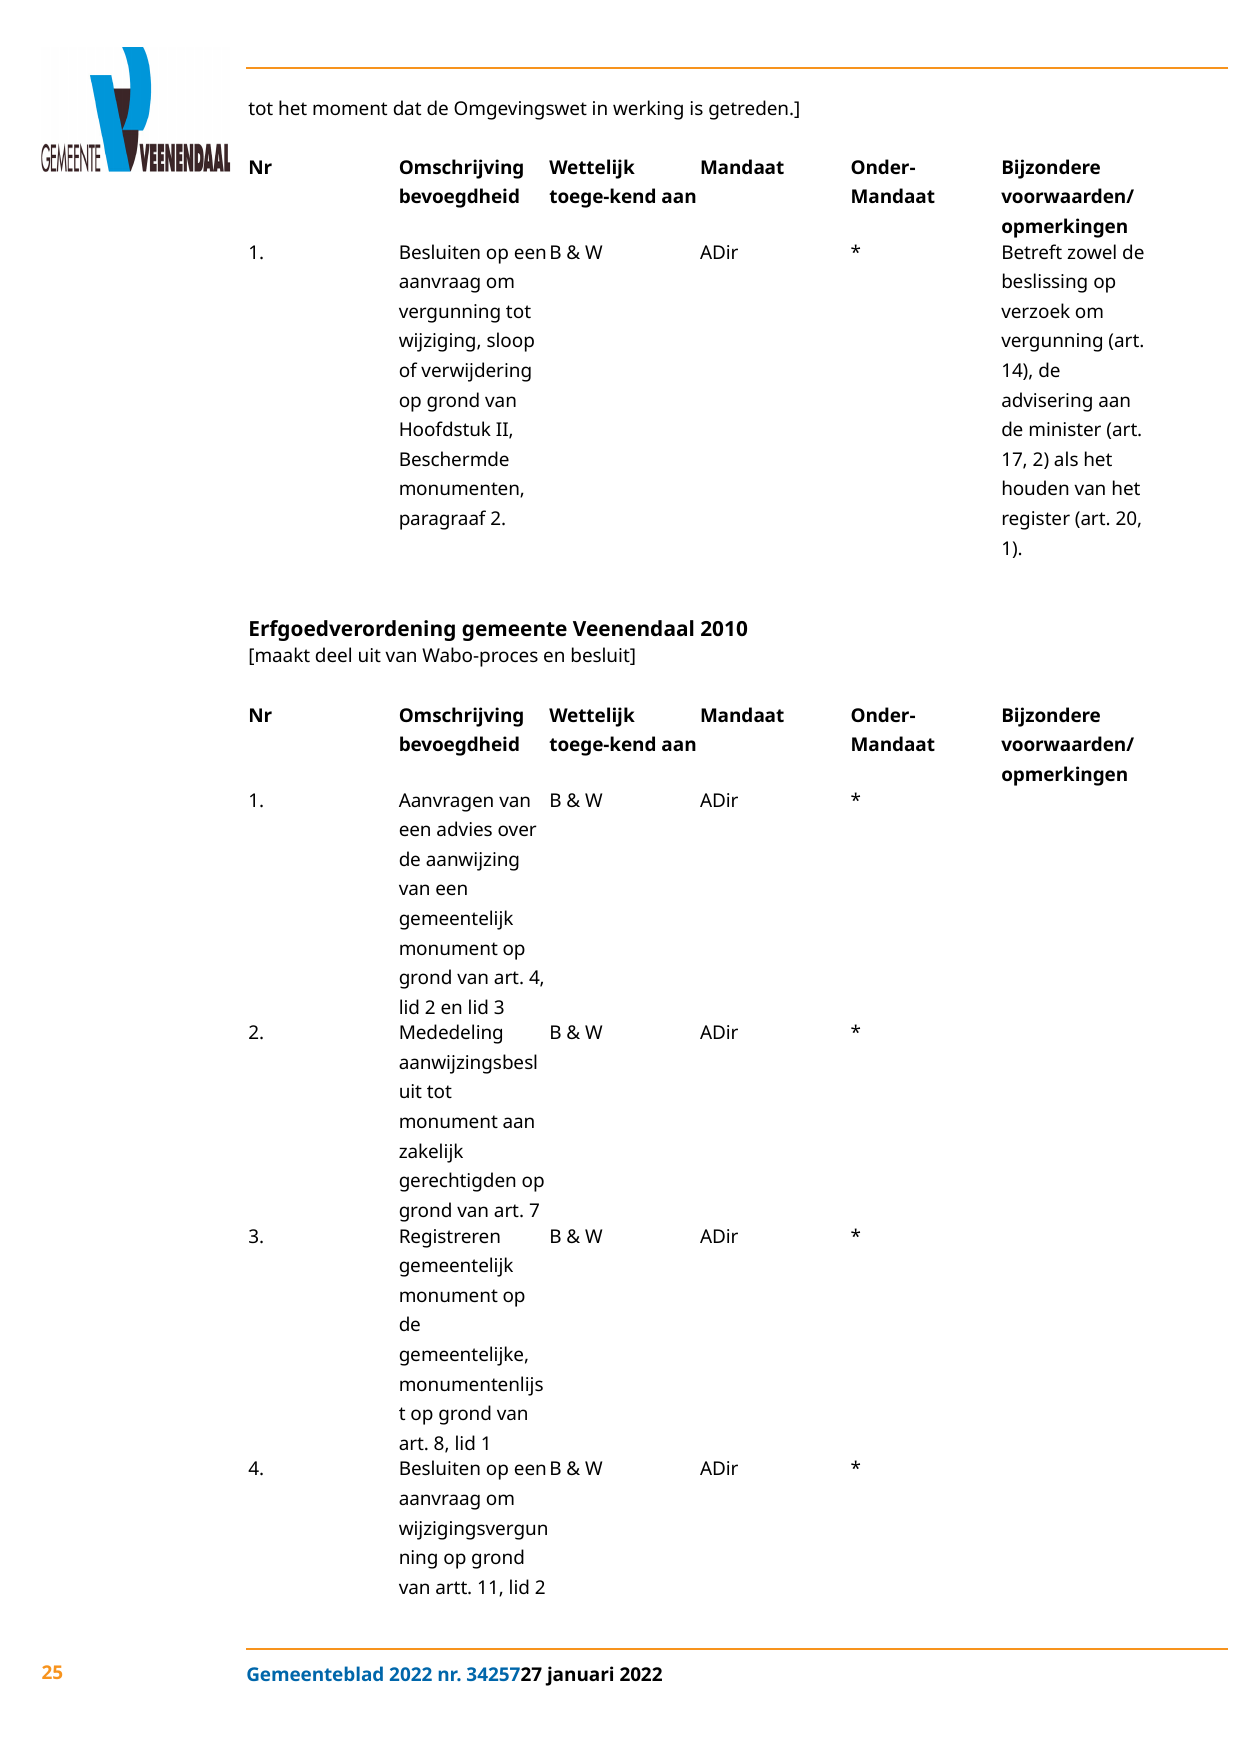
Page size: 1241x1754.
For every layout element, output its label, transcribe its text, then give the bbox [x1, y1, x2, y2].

table_cell * [850, 239, 1001, 561]
table_cell ADir [700, 1223, 850, 1456]
table_cell [1001, 1223, 1152, 1456]
table_cell B & W [549, 787, 700, 1019]
table_cell 2. [248, 1020, 398, 1223]
table_header Bijzondere voorwaarden/ opmerkingen [1001, 154, 1152, 239]
table_cell ADir [700, 1456, 850, 1600]
table_cell 1. [248, 787, 398, 1019]
table_cell Registreren gemeentelijk monument op de gemeentelijke, monumentenlijst op grond van art. 8, lid 1 [399, 1223, 549, 1456]
table_header Onder- Mandaat [850, 154, 1001, 239]
table_cell B & W [549, 1223, 700, 1456]
table_cell 4. [248, 1456, 398, 1600]
table_cell [1001, 1020, 1152, 1223]
table_cell * [850, 1456, 1001, 1600]
table_cell * [850, 1020, 1001, 1223]
table_cell ADir [700, 787, 850, 1019]
table_cell Betreft zowel de beslissing op verzoek om vergunning (art. 14), de advisering aan de minister (art. 17, 2) als het houden van het register (art. 20, 1). [1001, 239, 1152, 561]
table_cell Besluiten op een aanvraag om vergunning tot wijziging, sloop of verwijdering op grond van Hoofdstuk II, Beschermde monumenten, paragraaf 2. [399, 239, 549, 561]
table_cell Mededeling aanwijzingsbesluit tot monument aan zakelijk gerechtigden op grond van art. 7 [399, 1020, 549, 1223]
table_cell [1001, 787, 1152, 1019]
table_header Omschrijving bevoegdheid [399, 702, 549, 787]
table_cell B & W [549, 1456, 700, 1600]
table_cell * [850, 787, 1001, 1019]
table_cell [1001, 1456, 1152, 1600]
table_header Omschrijving bevoegdheid [399, 154, 549, 239]
text tot het moment dat de Omgevingswet in werking is getreden.] [248, 95, 1152, 121]
table_header Mandaat [700, 702, 850, 787]
table_header Bijzondere voorwaarden/ opmerkingen [1001, 702, 1152, 787]
table_cell * [850, 1223, 1001, 1456]
table_cell Besluiten op een aanvraag om wijzigingsvergunning op grond van artt. 11, lid 2 [399, 1456, 549, 1600]
table_header Mandaat [700, 154, 850, 239]
table_cell 3. [248, 1223, 398, 1456]
picture [123, 47, 231, 172]
table_cell ADir [700, 239, 850, 561]
table_header Onder- Mandaat [850, 702, 1001, 787]
table_header Wettelijk toege-kend aan [549, 154, 700, 239]
table_cell ADir [700, 1020, 850, 1223]
table_cell B & W [549, 239, 700, 561]
text Erfgoedverordening gemeente Veenendaal 2010 [248, 614, 1152, 643]
text [maakt deel uit van Wabo-proces en besluit] [248, 643, 1152, 668]
picture [41, 47, 130, 172]
table_header Wettelijk toege-kend aan [549, 702, 700, 787]
table_header Nr [248, 702, 398, 787]
table_cell 1. [248, 239, 398, 561]
table_cell Aanvragen van een advies over de aanwijzing van een gemeentelijk monument op grond van art. 4, lid 2 en lid 3 [399, 787, 549, 1019]
table_header Nr [248, 154, 398, 239]
table_cell B & W [549, 1020, 700, 1223]
